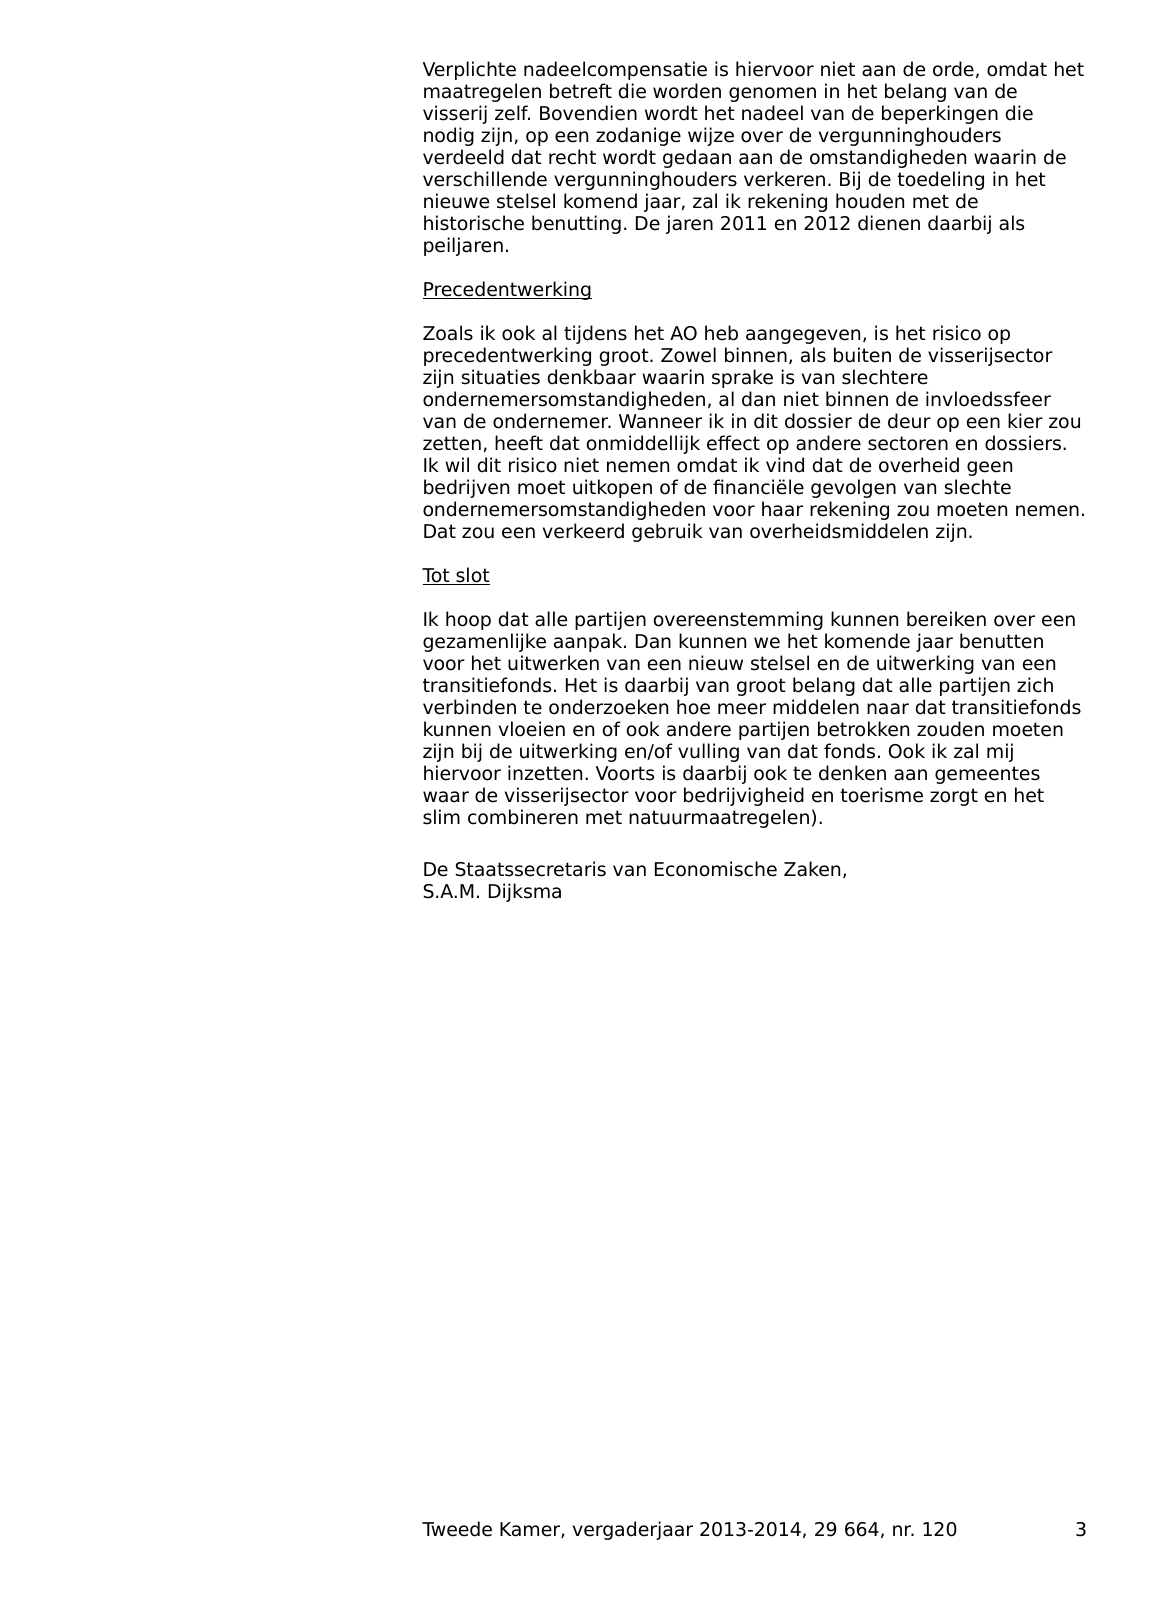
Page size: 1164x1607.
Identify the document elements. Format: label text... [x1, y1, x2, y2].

text Verplichte nadeelcompensatie is hiervoor niet aan de orde, omdat het maatregelen betreft die worden genomen in het belang van de visserij zelf. Bovendien wordt het nadeel van de beperkingen die nodig zijn, op een zodanige wijze over de vergunninghouders verdeeld dat recht wordt gedaan aan de omstandigheden waarin de verschillende vergunninghouders verkeren. Bij de toedeling in het nieuwe stelsel komend jaar, zal ik rekening houden met de historische benutting. De jaren 2011 en 2012 dienen daarbij als peiljaren. [422, 59, 1087, 257]
text De Staatssecretaris van Economische Zaken, S.A.M. Dijksma [422, 859, 1087, 903]
subtitle Tot slot [422, 565, 1087, 587]
subtitle Precedentwerking [422, 279, 1087, 301]
text Ik hoop dat alle partijen overeenstemming kunnen bereiken over een gezamenlijke aanpak. Dan kunnen we het komende jaar benutten voor het uitwerken van een nieuw stelsel en de uitwerking van een transitiefonds. Het is daarbij van groot belang dat alle partijen zich verbinden te onderzoeken hoe meer middelen naar dat transitiefonds kunnen vloeien en of ook andere partijen betrokken zouden moeten zijn bij de uitwerking en/of vulling van dat fonds. Ook ik zal mij hiervoor inzetten. Voorts is daarbij ook te denken aan gemeentes waar de visserijsector voor bedrijvigheid en toerisme zorgt en het slim combineren met natuurmaatregelen). [422, 609, 1087, 829]
text Zoals ik ook al tijdens het AO heb aangegeven, is het risico op precedentwerking groot. Zowel binnen, als buiten de visserijsector zijn situaties denkbaar waarin sprake is van slechtere ondernemersomstandigheden, al dan niet binnen de invloedssfeer van de ondernemer. Wanneer ik in dit dossier de deur op een kier zou zetten, heeft dat onmiddellijk effect op andere sectoren en dossiers. Ik wil dit risico niet nemen omdat ik vind dat de overheid geen bedrijven moet uitkopen of de financiële gevolgen van slechte ondernemersomstandigheden voor haar rekening zou moeten nemen. Dat zou een verkeerd gebruik van overheidsmiddelen zijn. [422, 323, 1087, 543]
